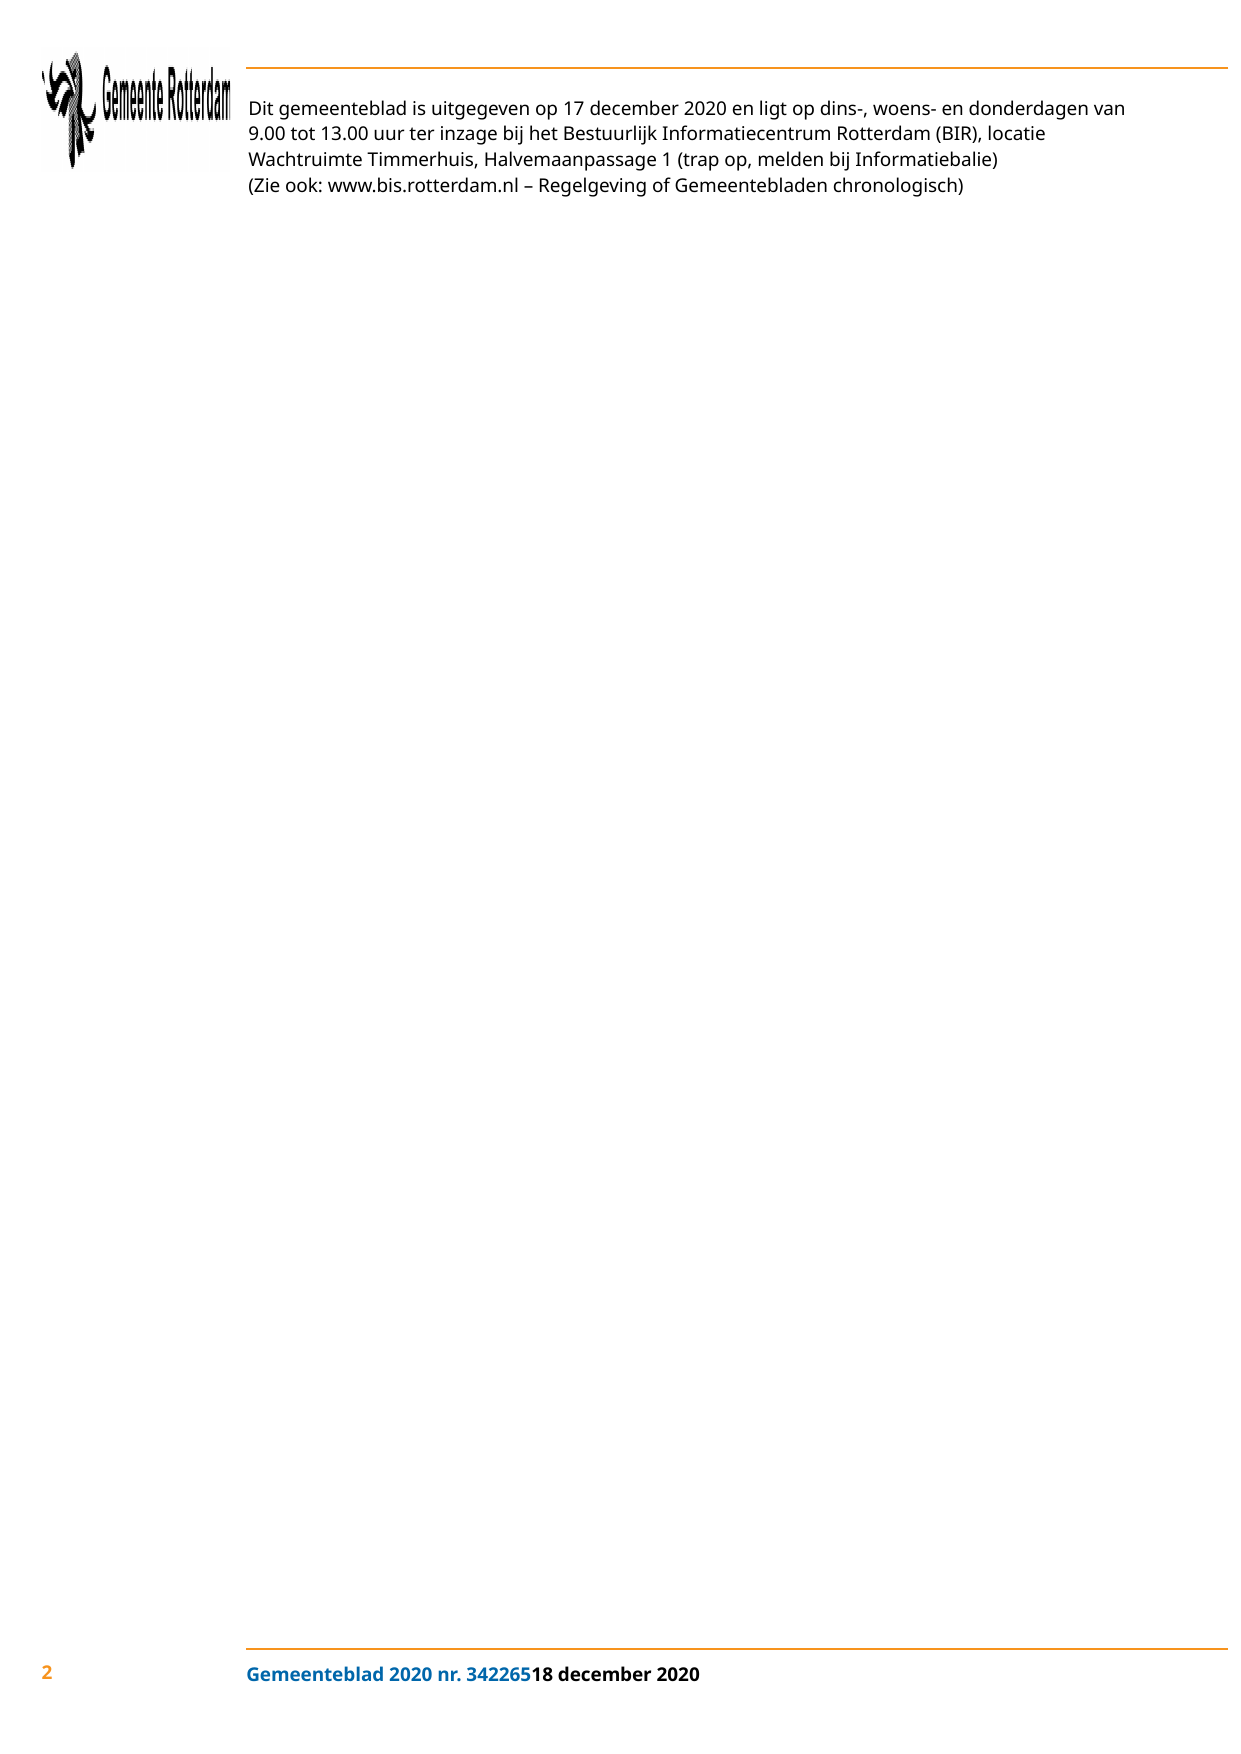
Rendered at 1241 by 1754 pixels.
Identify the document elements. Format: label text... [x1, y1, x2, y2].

text (Zie ook: www.bis.rotterdam.nl – Regelgeving of Gemeentebladen chronologisch) [248, 172, 1152, 198]
text Dit gemeenteblad is uitgegeven op 17 december 2020 en ligt op dins-, woens- en donderdagen van 9.00 tot 13.00 uur ter inzage bij het Bestuurlijk Informatiecentrum Rotterdam (BIR), locatie Wachtruimte Timmerhuis, Halvemaanpassage 1 (trap op, melden bij Informatiebalie) [248, 95, 1152, 172]
picture [41, 47, 231, 172]
